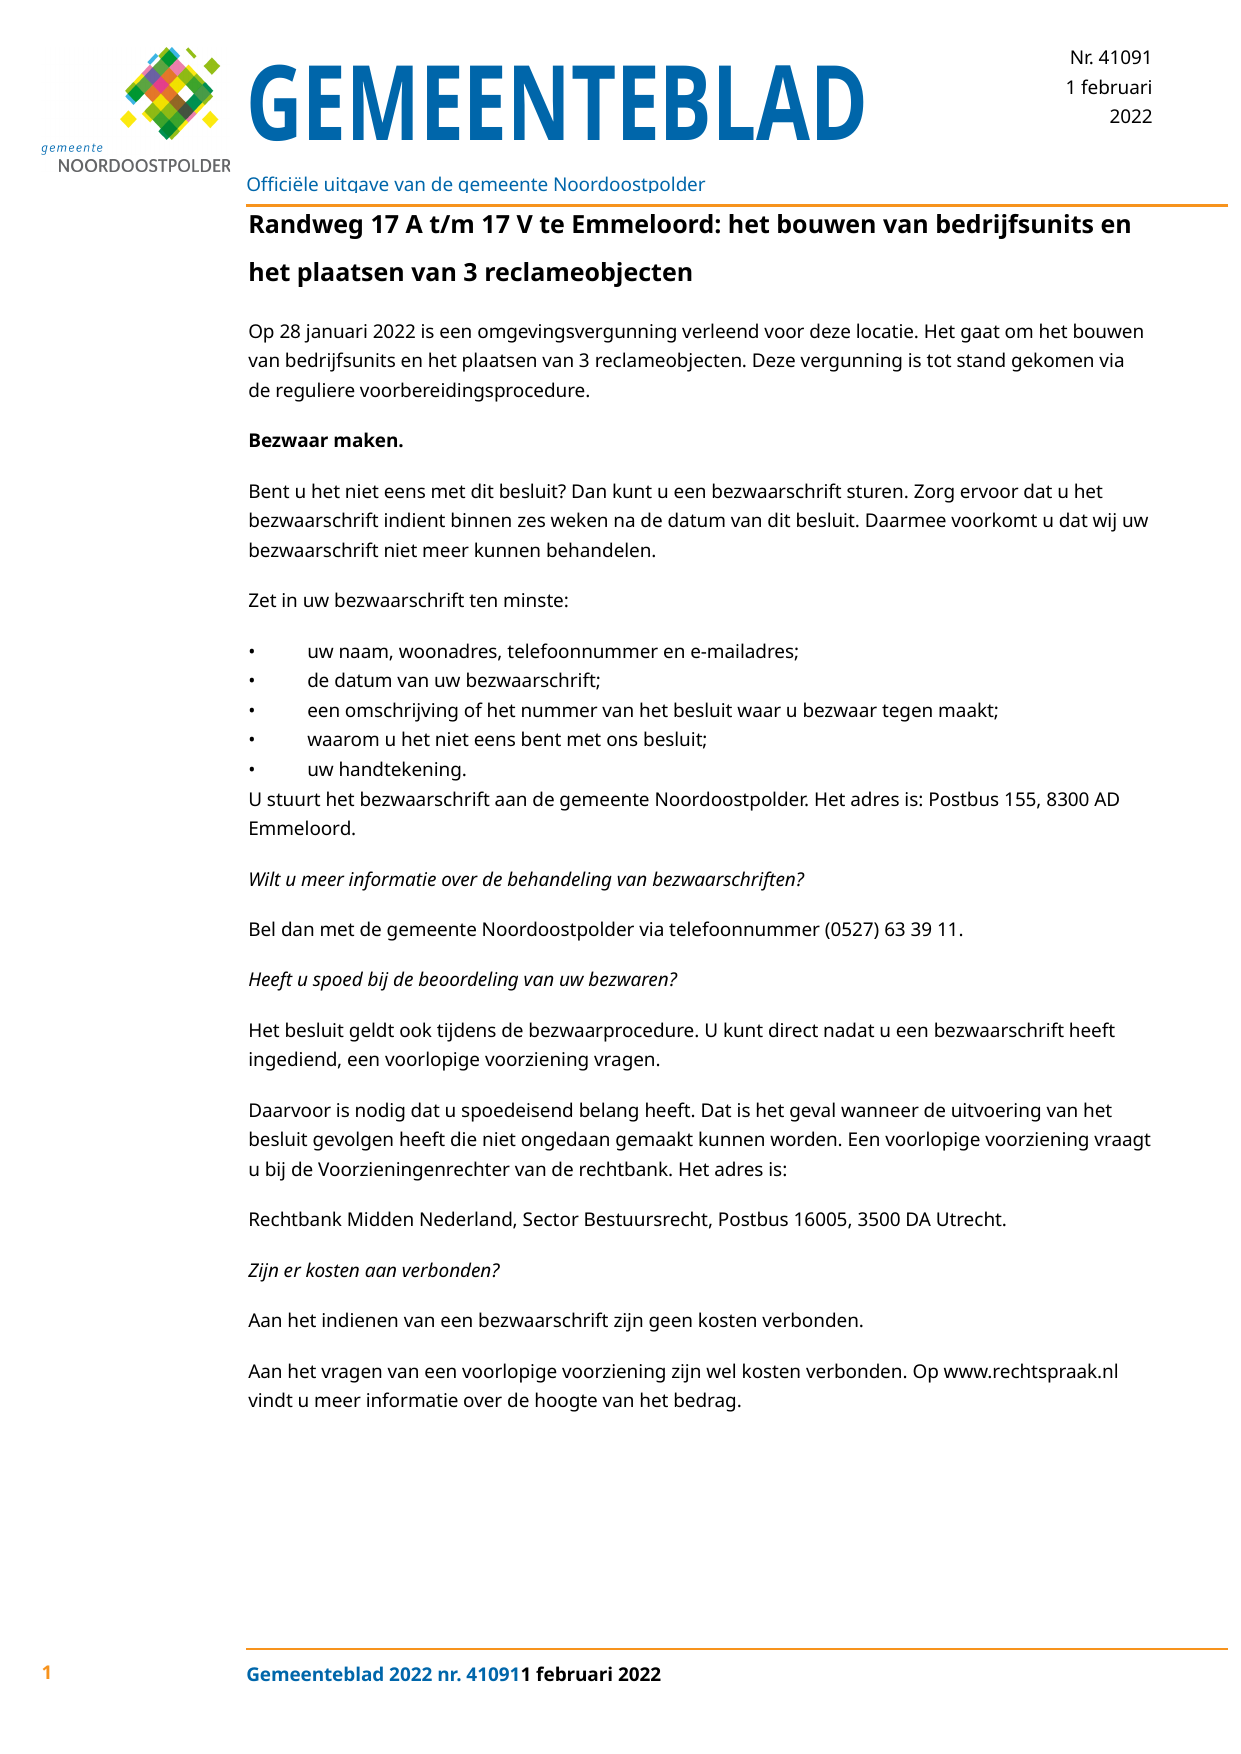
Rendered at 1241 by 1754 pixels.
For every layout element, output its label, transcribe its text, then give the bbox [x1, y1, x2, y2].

text Bezwaar maken. [248, 427, 1152, 453]
text Zet in uw bezwaarschrift ten minste: [248, 587, 1152, 613]
list waarom u het niet eens bent met ons besluit; [248, 727, 1152, 752]
list uw handtekening. [248, 756, 1152, 782]
text Wilt u meer informatie over de behandeling van bezwaarschriften? [248, 866, 1152, 892]
list uw naam, woonadres, telefoonnummer en e-mailadres; [248, 638, 1152, 664]
text Daarvoor is nodig dat u spoedeisend belang heeft. Dat is het geval wanneer de uitvoering van het besluit gevolgen heeft die niet ongedaan gemaakt kunnen worden. Een voorlopige voorziening vraagt u bij de Voorzieningenrechter van de rechtbank. Het adres is: [248, 1097, 1152, 1182]
text Bel dan met de gemeente Noordoostpolder via telefoonnummer (0527) 63 39 11. [248, 916, 1152, 942]
picture [41, 47, 231, 172]
text Op 28 januari 2022 is een omgevingsvergunning verleend voor deze locatie. Het gaat om het bouwen van bedrijfsunits en het plaatsen van 3 reclameobjecten. Deze vergunning is tot stand gekomen via de reguliere voorbereidingsprocedure. [248, 318, 1152, 403]
text Zijn er kosten aan verbonden? [248, 1257, 1152, 1283]
text U stuurt het bezwaarschrift aan de gemeente Noordoostpolder. Het adres is: Postbus 155, 8300 AD Emmeloord. [248, 786, 1152, 841]
text Aan het indienen van een bezwaarschrift zijn geen kosten verbonden. [248, 1307, 1152, 1333]
text Rechtbank Midden Nederland, Sector Bestuursrecht, Postbus 16005, 3500 DA Utrecht. [248, 1207, 1152, 1232]
list de datum van uw bezwaarschrift; [248, 667, 1152, 693]
text Heeft u spoed bij de beoordeling van uw bezwaren? [248, 967, 1152, 992]
text Bent u het niet eens met dit besluit? Dan kunt u een bezwaarschrift sturen. Zorg ervoor dat u het bezwaarschrift indient binnen zes weken na de datum van dit besluit. Daarmee voorkomt u dat wij uw bezwaarschrift niet meer kunnen behandelen. [248, 478, 1152, 563]
text Randweg 17 A t/m 17 V te Emmeloord: het bouwen van bedrijfsunits en het plaatsen van 3 reclameobjecten [248, 207, 1152, 288]
text Het besluit geldt ook tijdens de bezwaarprocedure. U kunt direct nadat u een bezwaarschrift heeft ingediend, een voorlopige voorziening vragen. [248, 1017, 1152, 1072]
list een omschrijving of het nummer van het besluit waar u bezwaar tegen maakt; [248, 697, 1152, 723]
text Aan het vragen van een voorlopige voorziening zijn wel kosten verbonden. Op www.rechtspraak.nl vindt u meer informatie over de hoogte van het bedrag. [248, 1358, 1152, 1413]
